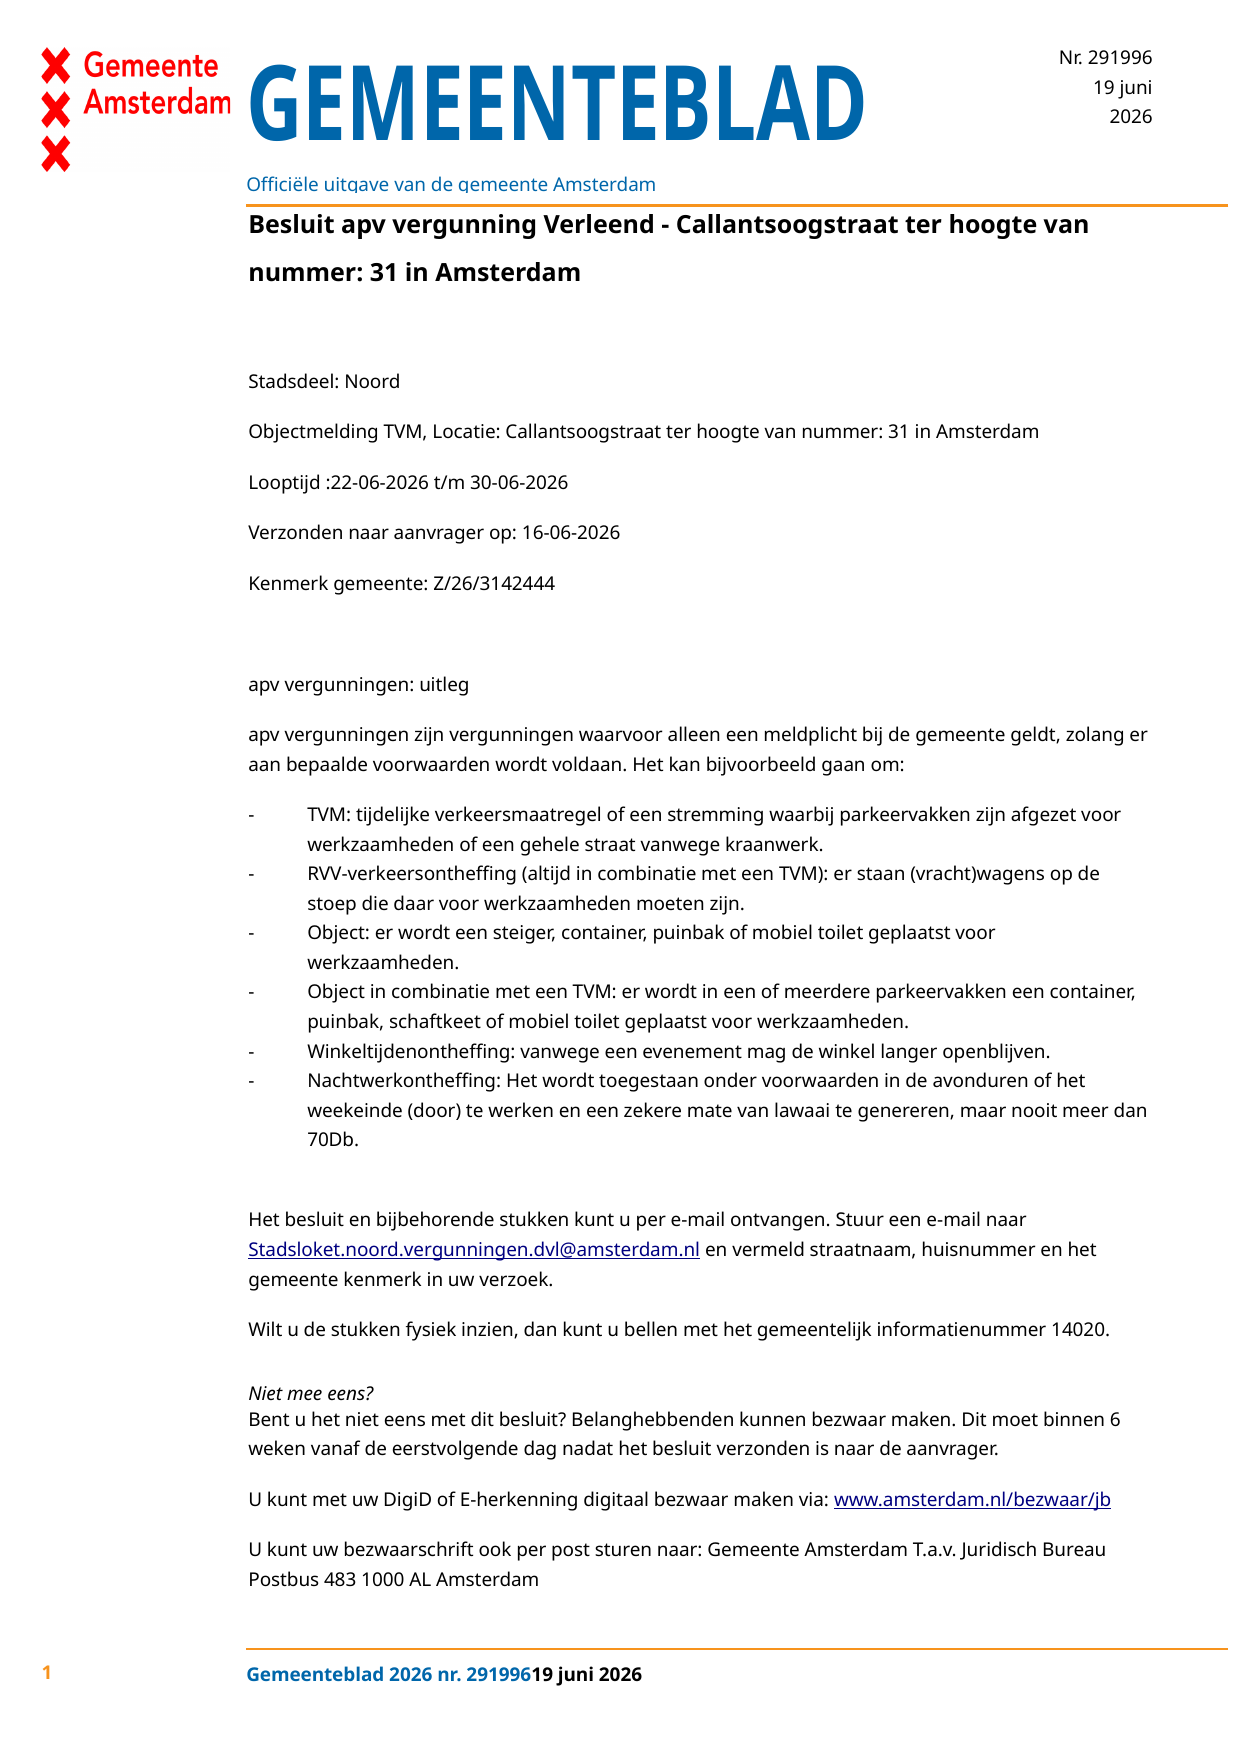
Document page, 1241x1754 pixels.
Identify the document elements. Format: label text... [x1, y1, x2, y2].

list Object: er wordt een steiger, container, puinbak of mobiel toilet geplaatst voor werkzaamheden. [248, 919, 1152, 975]
text Looptijd :22-06-2026 t/m 30-06-2026 [248, 469, 1152, 495]
list Object in combinatie met een TVM: er wordt in een of meerdere parkeervakken een container, puinbak, schaftkeet of mobiel toilet geplaatst voor werkzaamheden. [248, 979, 1152, 1034]
text Stadsdeel: Noord [248, 368, 1152, 394]
text apv vergunningen: uitleg [248, 671, 1152, 697]
text Bent u het niet eens met dit besluit? Belanghebbenden kunnen bezwaar maken. Dit moet binnen 6 weken vanaf de eerstvolgende dag nadat het besluit verzonden is naar de aanvrager. [248, 1406, 1152, 1461]
list Winkeltijdenontheffing: vanwege een evenement mag de winkel langer openblijven. [248, 1038, 1152, 1064]
text apv vergunningen zijn vergunningen waarvoor alleen een meldplicht bij de gemeente geldt, zolang er aan bepaalde voorwaarden wordt voldaan. Het kan bijvoorbeeld gaan om: [248, 721, 1152, 777]
text Besluit apv vergunning Verleend - Callantsoogstraat ter hoogte van nummer: 31 in Amsterdam [248, 207, 1152, 288]
text Kenmerk gemeente: Z/26/3142444 [248, 570, 1152, 596]
text Objectmelding TVM, Locatie: Callantsoogstraat ter hoogte van nummer: 31 in Amsterdam [248, 419, 1152, 444]
text U kunt met uw DigiD of E-herkenning digitaal bezwaar maken via: www.amsterdam.nl/bezwaar/jb [248, 1486, 1152, 1512]
text U kunt uw bezwaarschrift ook per post sturen naar: Gemeente Amsterdam T.a.v. Juridisch Bureau Postbus 483 1000 AL Amsterdam [248, 1536, 1152, 1592]
text Niet mee eens? [248, 1380, 1152, 1406]
list Nachtwerkontheffing: Het wordt toegestaan onder voorwaarden in de avonduren of het weekeinde (door) te werken en een zekere mate van lawaai te genereren, maar nooit meer dan 70Db. [248, 1067, 1152, 1152]
picture [41, 47, 231, 172]
text Verzonden naar aanvrager op: 16-06-2026 [248, 519, 1152, 545]
text Wilt u de stukken fysiek inzien, dan kunt u bellen met het gemeentelijk informatienummer 14020. [248, 1316, 1152, 1342]
list RVV-verkeersontheffing (altijd in combinatie met een TVM): er staan (vracht)wagens op de stoep die daar voor werkzaamheden moeten zijn. [248, 860, 1152, 916]
list TVM: tijdelijke verkeersmaatregel of een stremming waarbij parkeervakken zijn afgezet voor werkzaamheden of een gehele straat vanwege kraanwerk. [248, 801, 1152, 857]
text Het besluit en bijbehorende stukken kunt u per e-mail ontvangen. Stuur een e-mail naar Stadsloket.noord.vergunningen.dvl@amsterdam.nl en vermeld straatnaam, huisnummer en het gemeente kenmerk in uw verzoek. [248, 1207, 1152, 1292]
